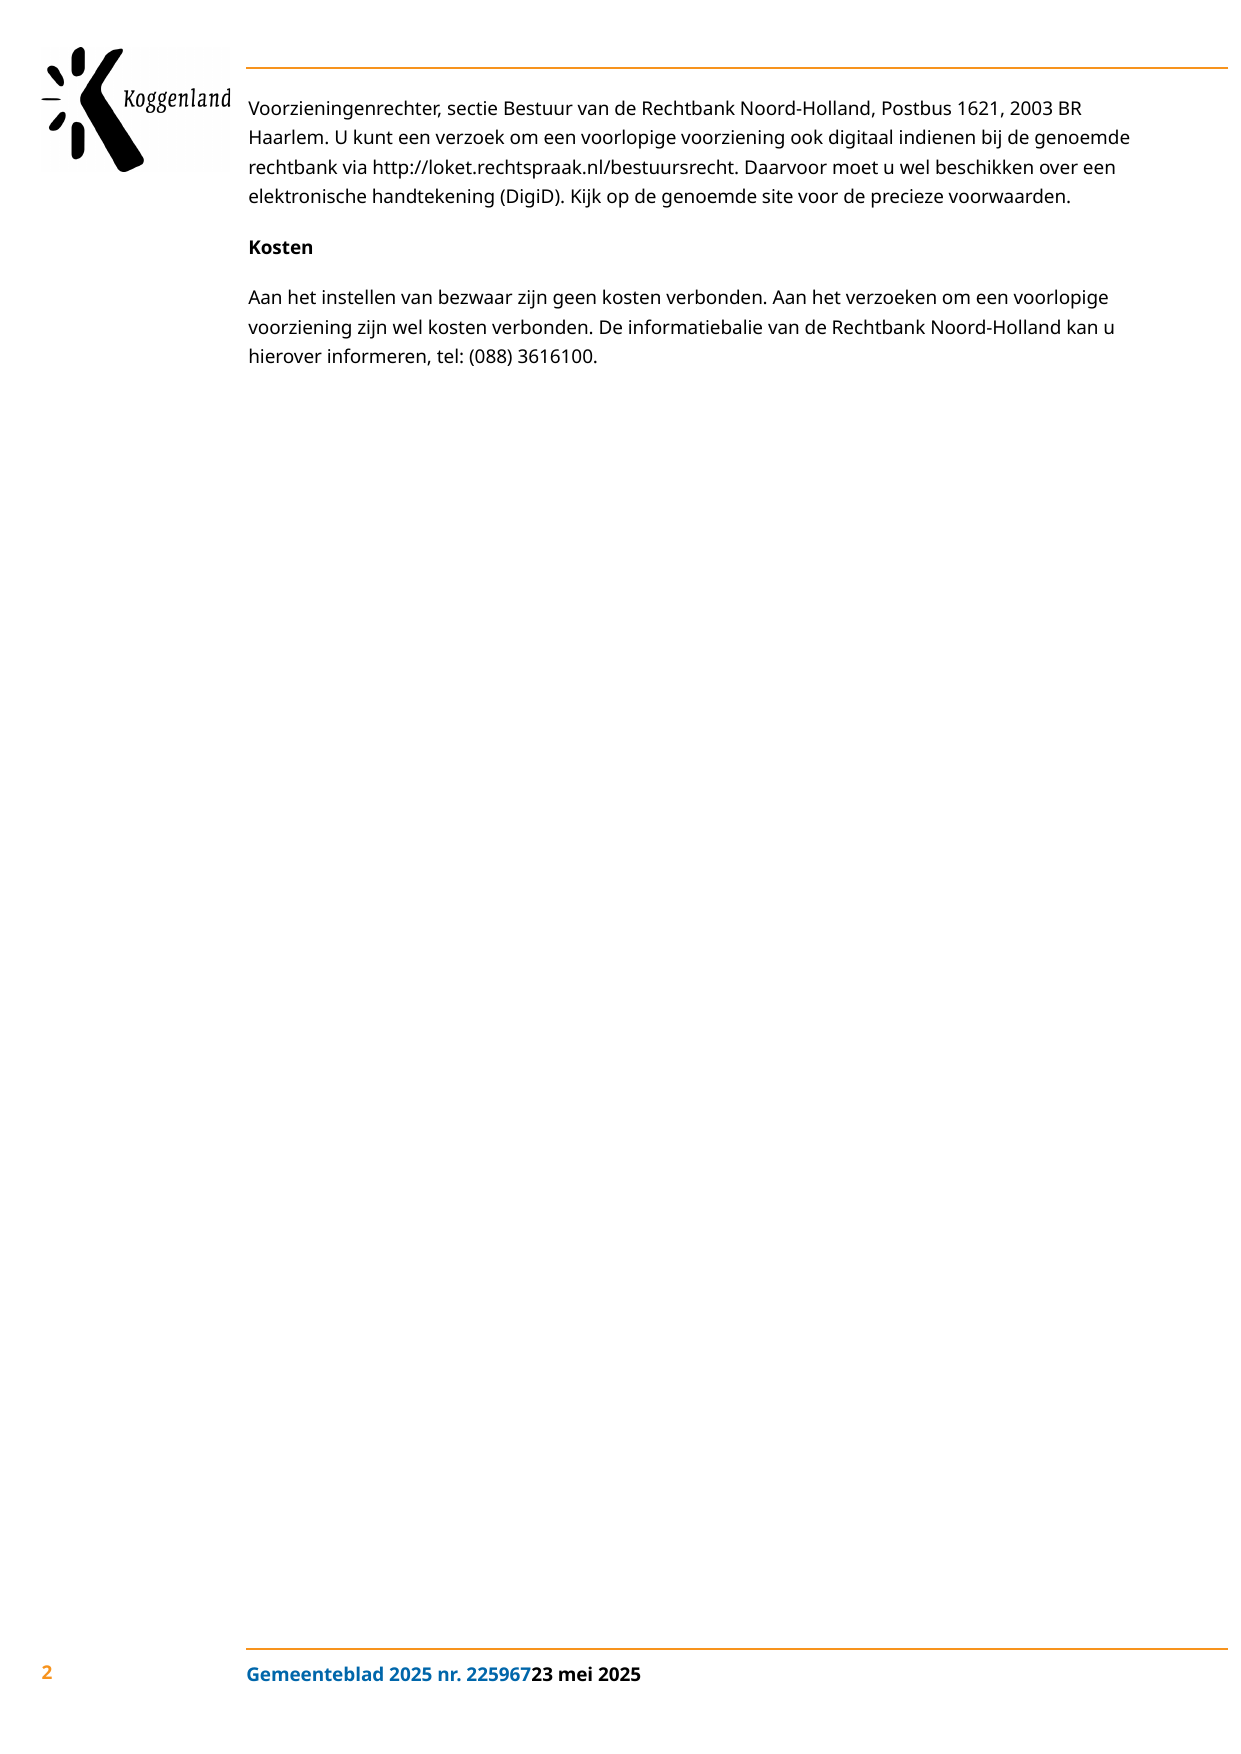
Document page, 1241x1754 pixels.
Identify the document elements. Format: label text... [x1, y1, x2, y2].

text Kosten [248, 234, 1152, 260]
text Aan het instellen van bezwaar zijn geen kosten verbonden. Aan het verzoeken om een voorlopige voorziening zijn wel kosten verbonden. De informatiebalie van de Rechtbank Noord-Holland kan u hierover informeren, tel: (088) 3616100. [248, 284, 1152, 369]
text Voorzieningenrechter, sectie Bestuur van de Rechtbank Noord-Holland, Postbus 1621, 2003 BR Haarlem. U kunt een verzoek om een voorlopige voorziening ook digitaal indienen bij de genoemde rechtbank via http://loket.rechtspraak.nl/bestuursrecht. Daarvoor moet u wel beschikken over een elektronische handtekening (DigiD). Kijk op de genoemde site voor de precieze voorwaarden. [248, 95, 1152, 209]
picture [41, 47, 231, 172]
